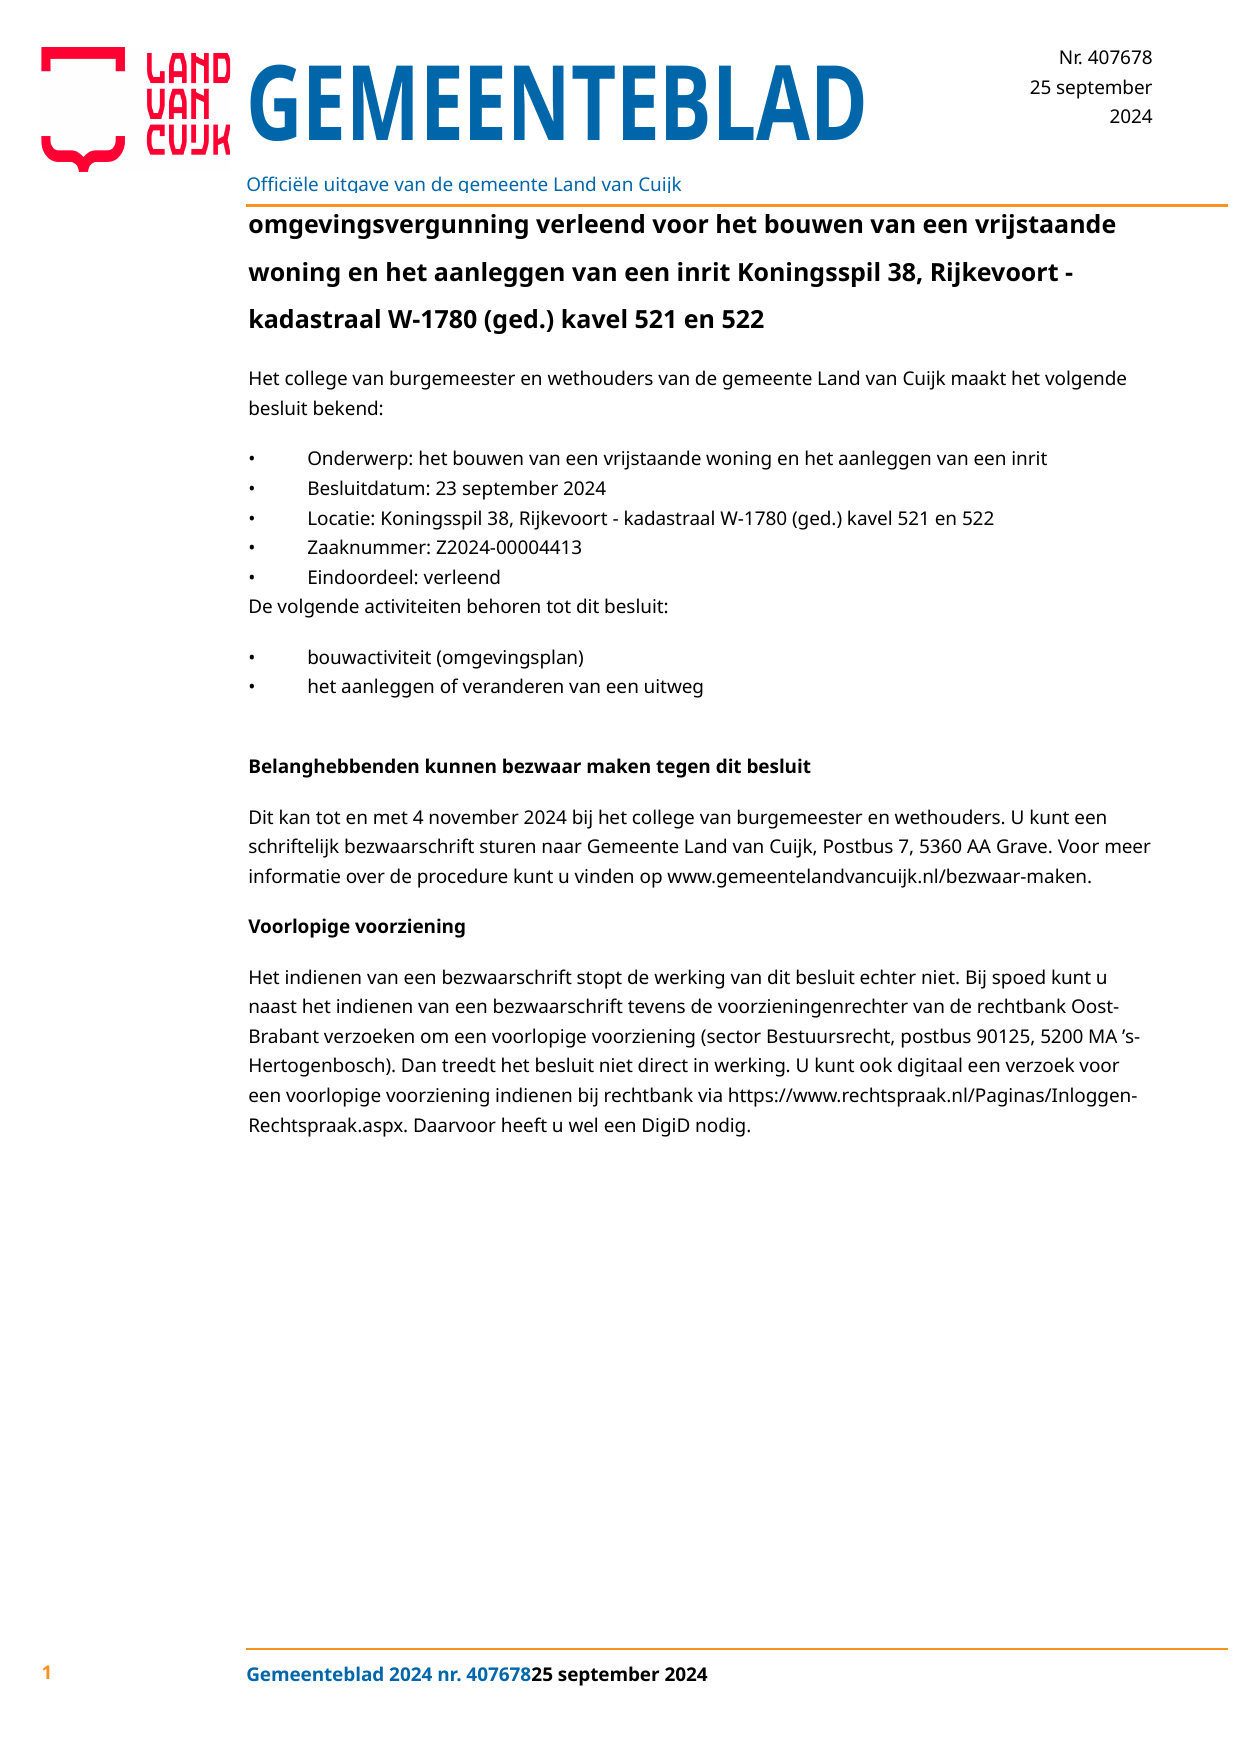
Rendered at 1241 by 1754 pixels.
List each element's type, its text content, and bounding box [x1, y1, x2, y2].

list het aanleggen of veranderen van een uitweg [248, 673, 1152, 699]
text omgevingsvergunning verleend voor het bouwen van een vrijstaande woning en het aanleggen van een inrit Koningsspil 38, Rijkevoort - kadastraal W-1780 (ged.) kavel 521 en 522 [248, 207, 1152, 336]
text Voorlopige voorziening [248, 913, 1152, 939]
list Locatie: Koningsspil 38, Rijkevoort - kadastraal W-1780 (ged.) kavel 521 en 522 [248, 505, 1152, 530]
list Onderwerp: het bouwen van een vrijstaande woning en het aanleggen van een inrit [248, 446, 1152, 471]
text Dit kan tot en met 4 november 2024 bij het college van burgemeester en wethouders. U kunt een schriftelijk bezwaarschrift sturen naar Gemeente Land van Cuijk, Postbus 7, 5360 AA Grave. Voor meer informatie over de procedure kunt u vinden op www.gemeentelandvancuijk.nl/bezwaar-maken. [248, 804, 1152, 889]
text Belanghebbenden kunnen bezwaar maken tegen dit besluit [248, 753, 1152, 779]
text Het indienen van een bezwaarschrift stopt de werking van dit besluit echter niet. Bij spoed kunt u naast het indienen van een bezwaarschrift tevens de voorzieningenrechter van de rechtbank Oost-Brabant verzoeken om een voorlopige voorziening (sector Bestuursrecht, postbus 90125, 5200 MA ’s-Hertogenbosch). Dan treedt het besluit niet direct in werking. U kunt ook digitaal een verzoek voor een voorlopige voorziening indienen bij rechtbank via https://www.rechtspraak.nl/Paginas/Inloggen-Rechtspraak.aspx. Daarvoor heeft u wel een DigiD nodig. [248, 964, 1152, 1137]
text Het college van burgemeester en wethouders van de gemeente Land van Cuijk maakt het volgende besluit bekend: [248, 366, 1152, 421]
list bouwactiviteit (omgevingsplan) [248, 644, 1152, 669]
list Eindoordeel: verleend [248, 564, 1152, 589]
list Besluitdatum: 23 september 2024 [248, 475, 1152, 501]
picture [41, 47, 231, 172]
list Zaaknummer: Z2024-00004413 [248, 534, 1152, 560]
text De volgende activiteiten behoren tot dit besluit: [248, 593, 1152, 619]
